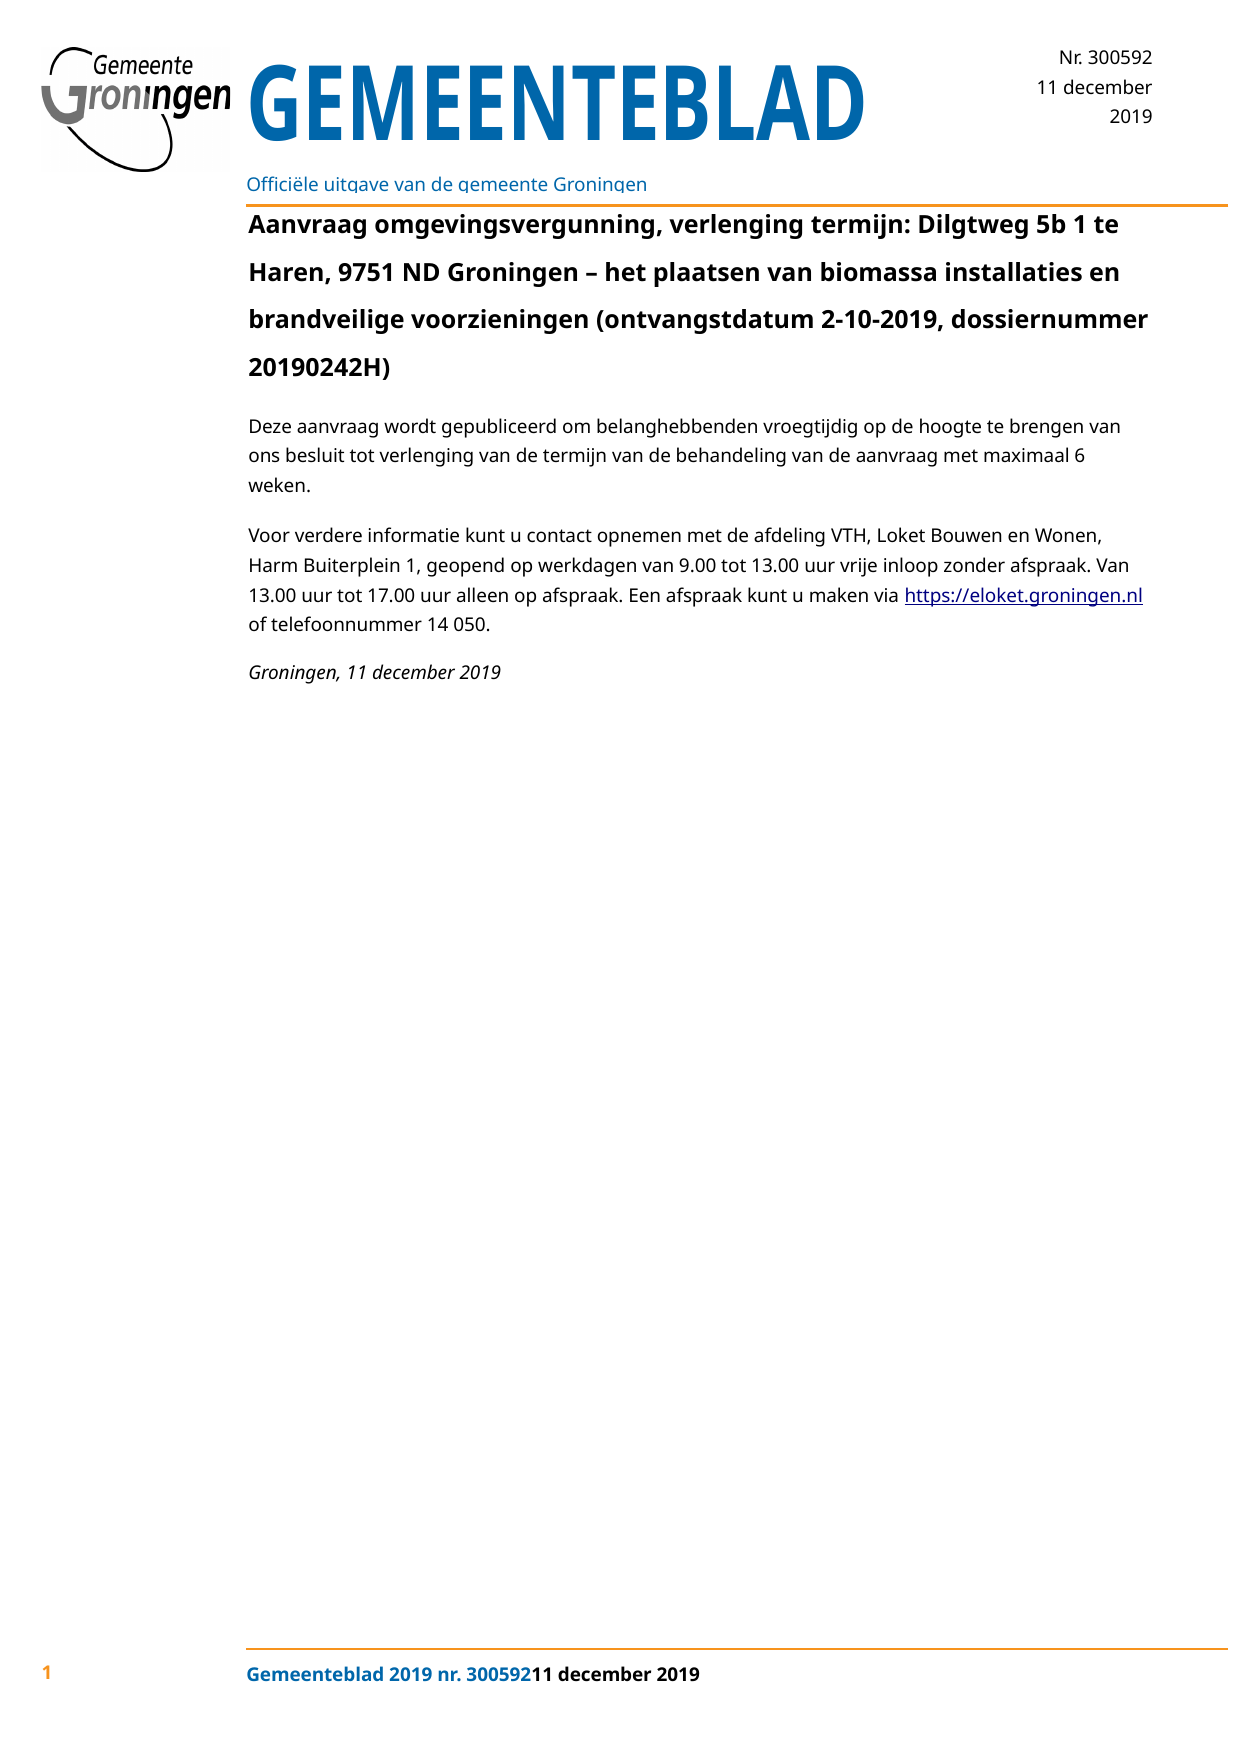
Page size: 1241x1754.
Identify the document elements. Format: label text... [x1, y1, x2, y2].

text Voor verdere informatie kunt u contact opnemen met de afdeling VTH, Loket Bouwen en Wonen, Harm Buiterplein 1, geopend op werkdagen van 9.00 tot 13.00 uur vrije inloop zonder afspraak. Van 13.00 uur tot 17.00 uur alleen op afspraak. Een afspraak kunt u maken via https://eloket.groningen.nl of telefoonnummer 14 050. [248, 523, 1152, 637]
text Aanvraag omgevingsvergunning, verlenging termijn: Dilgtweg 5b 1 te Haren, 9751 ND Groningen – het plaatsen van biomassa installaties en brandveilige voorzieningen (ontvangstdatum 2-10-2019, dossiernummer 20190242H) [248, 207, 1152, 384]
picture [41, 47, 231, 172]
text Groningen, 11 december 2019 [248, 659, 1152, 685]
text Deze aanvraag wordt gepubliceerd om belanghebbenden vroegtijdig op de hoogte te brengen van ons besluit tot verlenging van de termijn van de behandeling van de aanvraag met maximaal 6 weken. [248, 413, 1152, 498]
